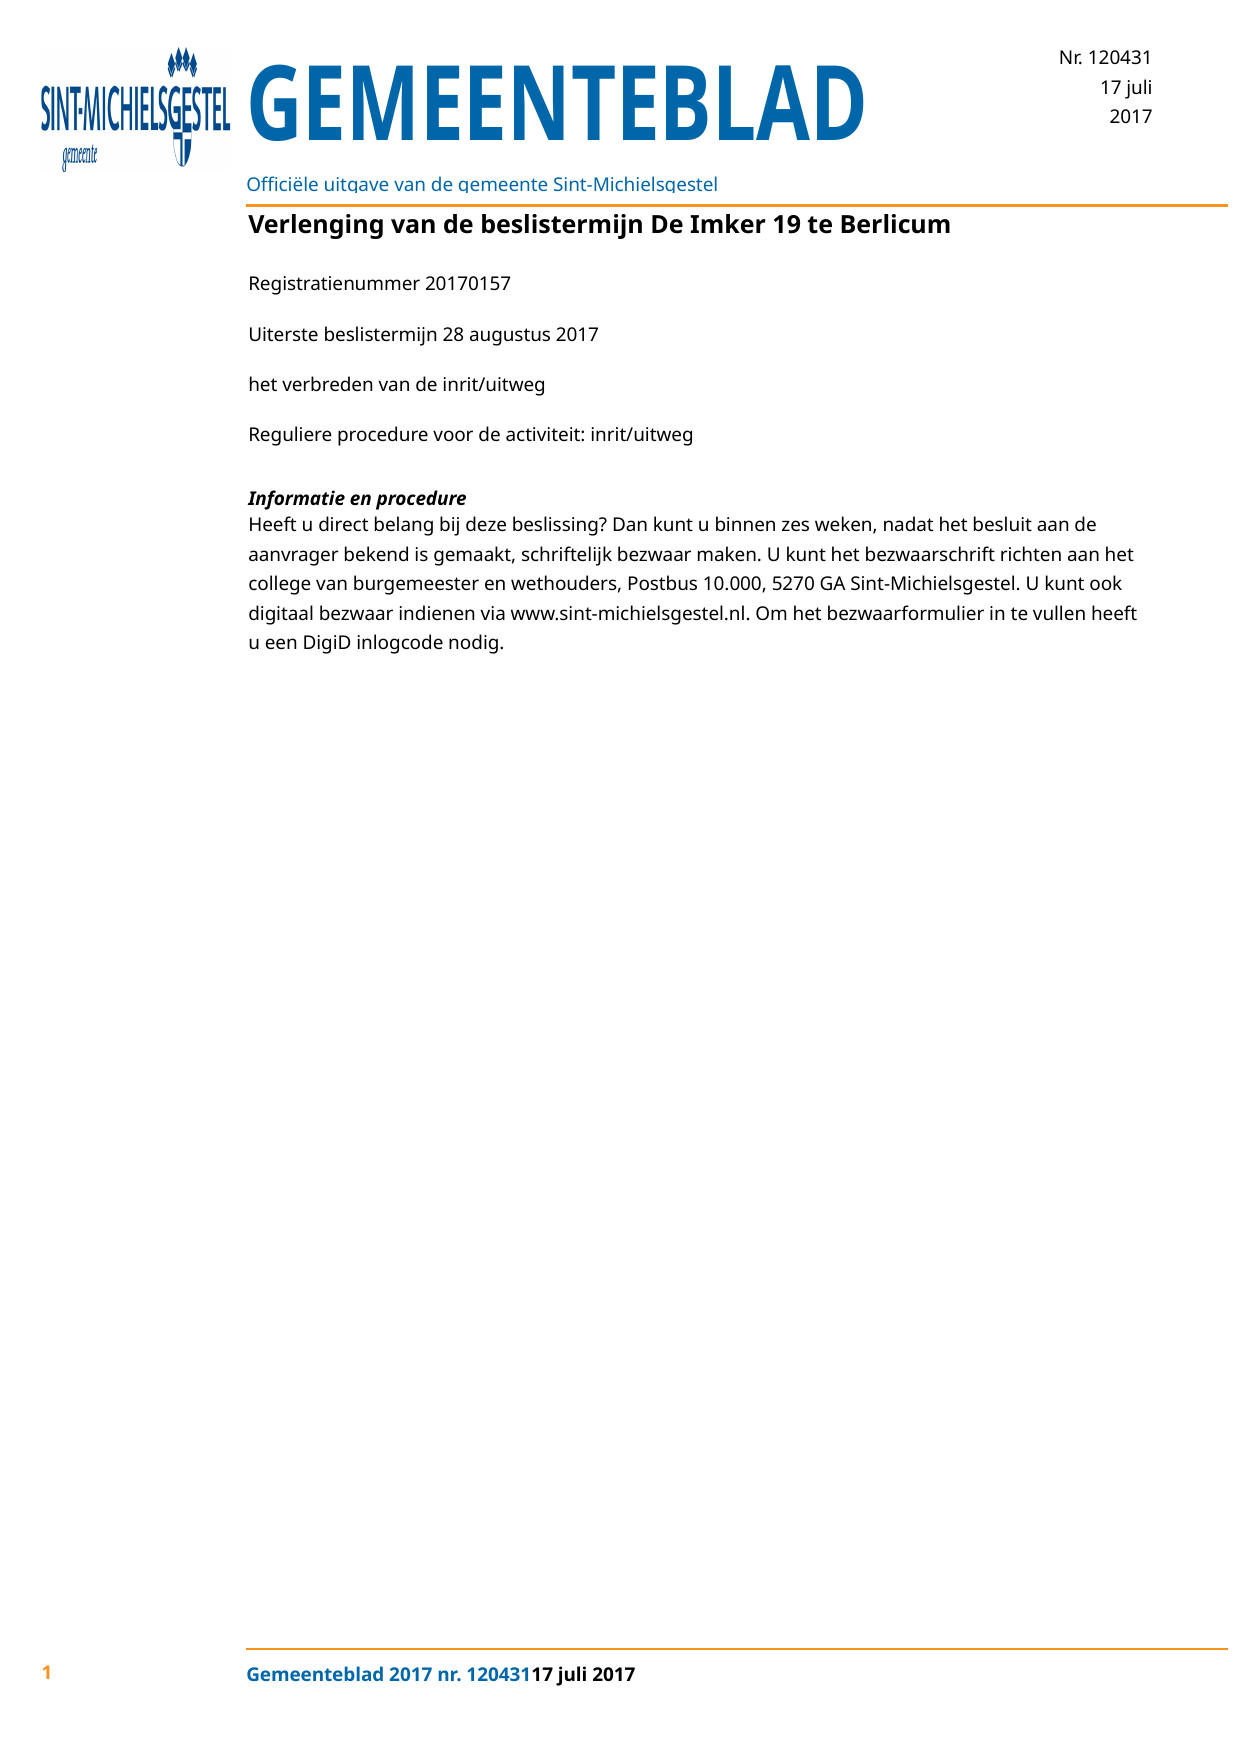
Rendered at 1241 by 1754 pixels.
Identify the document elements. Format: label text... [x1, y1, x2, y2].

text Uiterste beslistermijn 28 augustus 2017 [248, 321, 1152, 346]
text het verbreden van de inrit/uitweg [248, 371, 1152, 397]
text Reguliere procedure voor de activiteit: inrit/uitweg [248, 422, 1152, 447]
text Heeft u direct belang bij deze beslissing? Dan kunt u binnen zes weken, nadat het besluit aan de aanvrager bekend is gemaakt, schriftelijk bezwaar maken. U kunt het bezwaarschrift richten aan het college van burgemeester en wethouders, Postbus 10.000, 5270 GA Sint-Michielsgestel. U kunt ook digitaal bezwaar indienen via www.sint-michielsgestel.nl. Om het bezwaarformulier in te vullen heeft u een DigiD inlogcode nodig. [248, 511, 1152, 655]
text Informatie en procedure [248, 486, 1152, 511]
text Verlenging van de beslistermijn De Imker 19 te Berlicum [248, 207, 1152, 241]
picture [41, 47, 231, 172]
text Registratienummer 20170157 [248, 270, 1152, 296]
